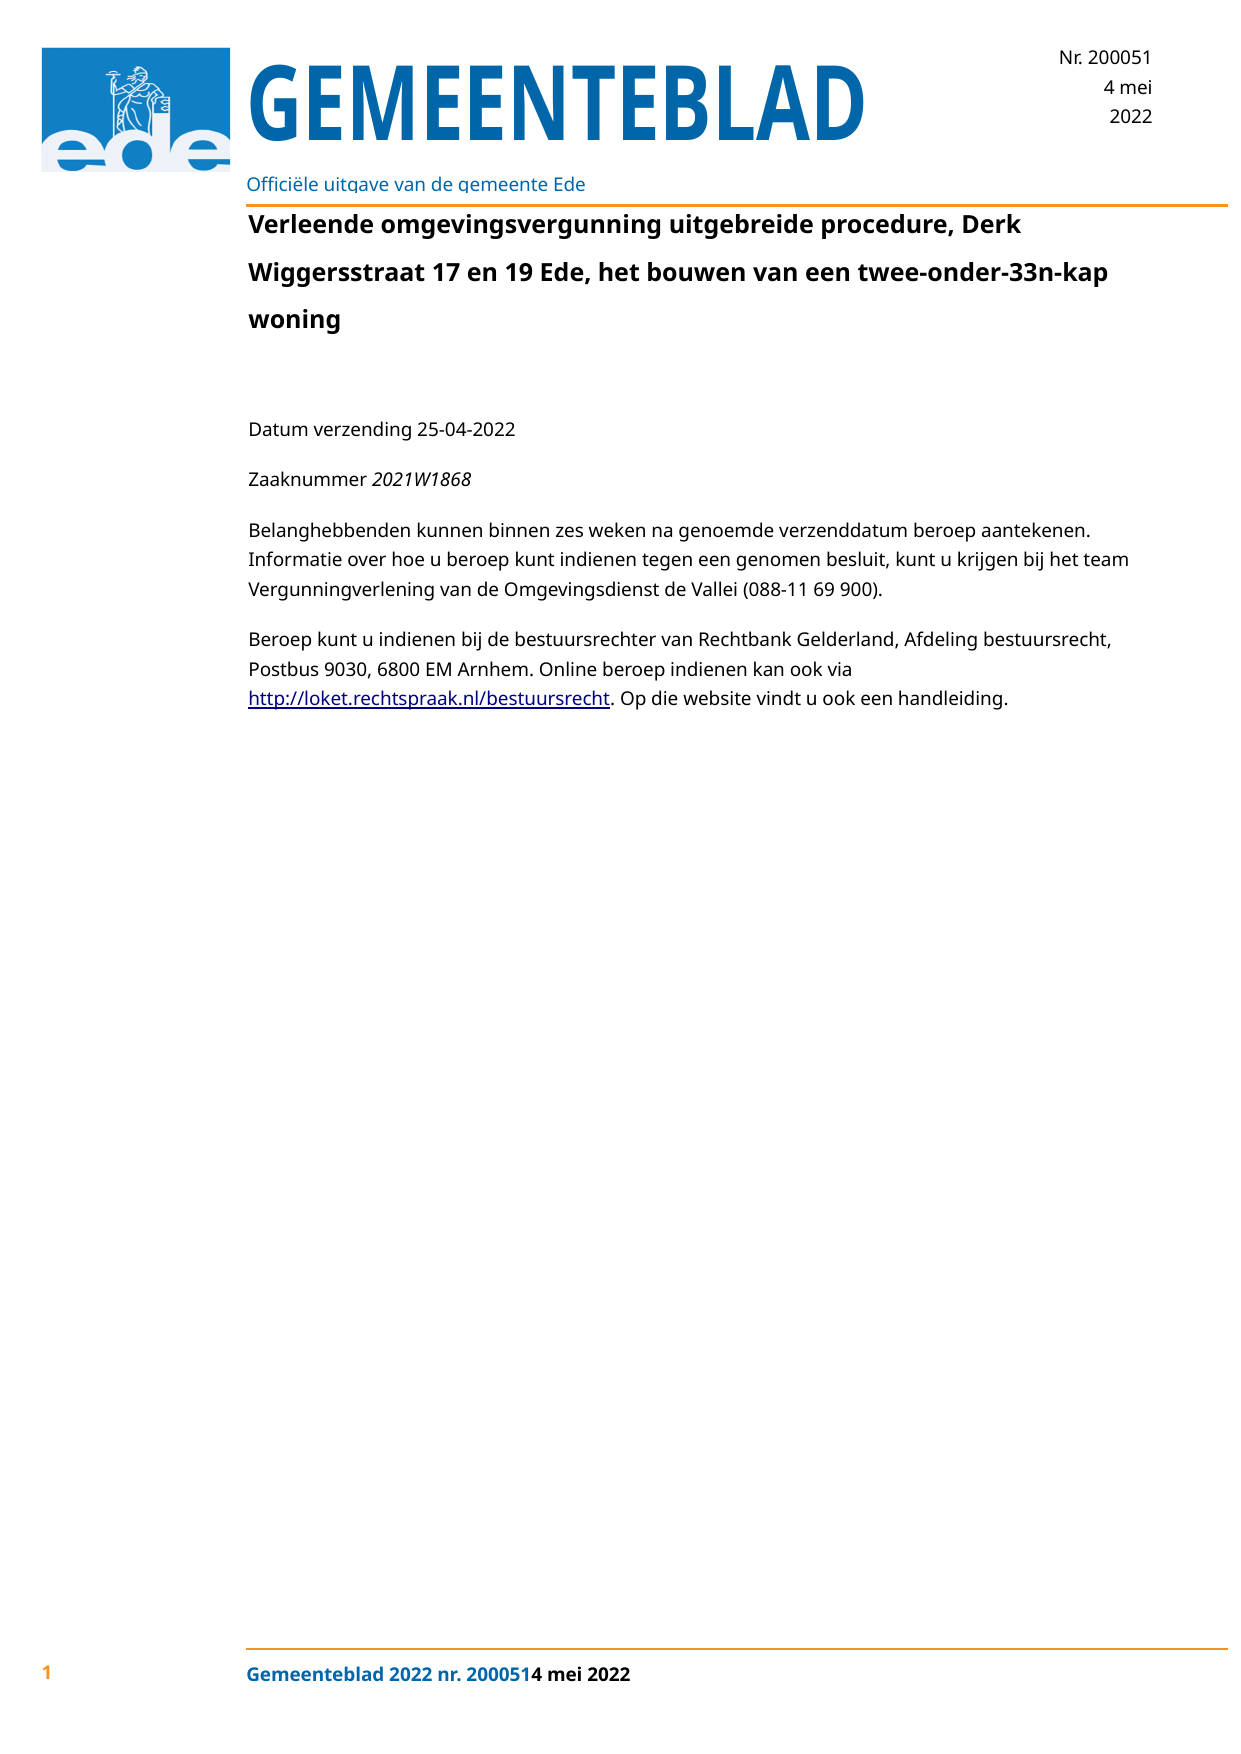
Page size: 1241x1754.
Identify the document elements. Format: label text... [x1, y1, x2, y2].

picture [41, 47, 231, 172]
text Beroep kunt u indienen bij de bestuursrechter van Rechtbank Gelderland, Afdeling bestuursrecht, Postbus 9030, 6800 EM Arnhem. Online beroep indienen kan ook via http://loket.rechtspraak.nl/bestuursrecht. Op die website vindt u ook een handleiding. [248, 626, 1152, 711]
text Verleende omgevingsvergunning uitgebreide procedure, Derk Wiggersstraat 17 en 19 Ede, het bouwen van een twee-onder-33n-kap woning [248, 207, 1152, 336]
text Belanghebbenden kunnen binnen zes weken na genoemde verzenddatum beroep aantekenen. Informatie over hoe u beroep kunt indienen tegen een genomen besluit, kunt u krijgen bij het team Vergunningverlening van de Omgevingsdienst de Vallei (088-11 69 900). [248, 517, 1152, 602]
text Datum verzending 25-04-2022 [248, 416, 1152, 442]
text Zaaknummer 2021W1868 [248, 466, 1152, 492]
